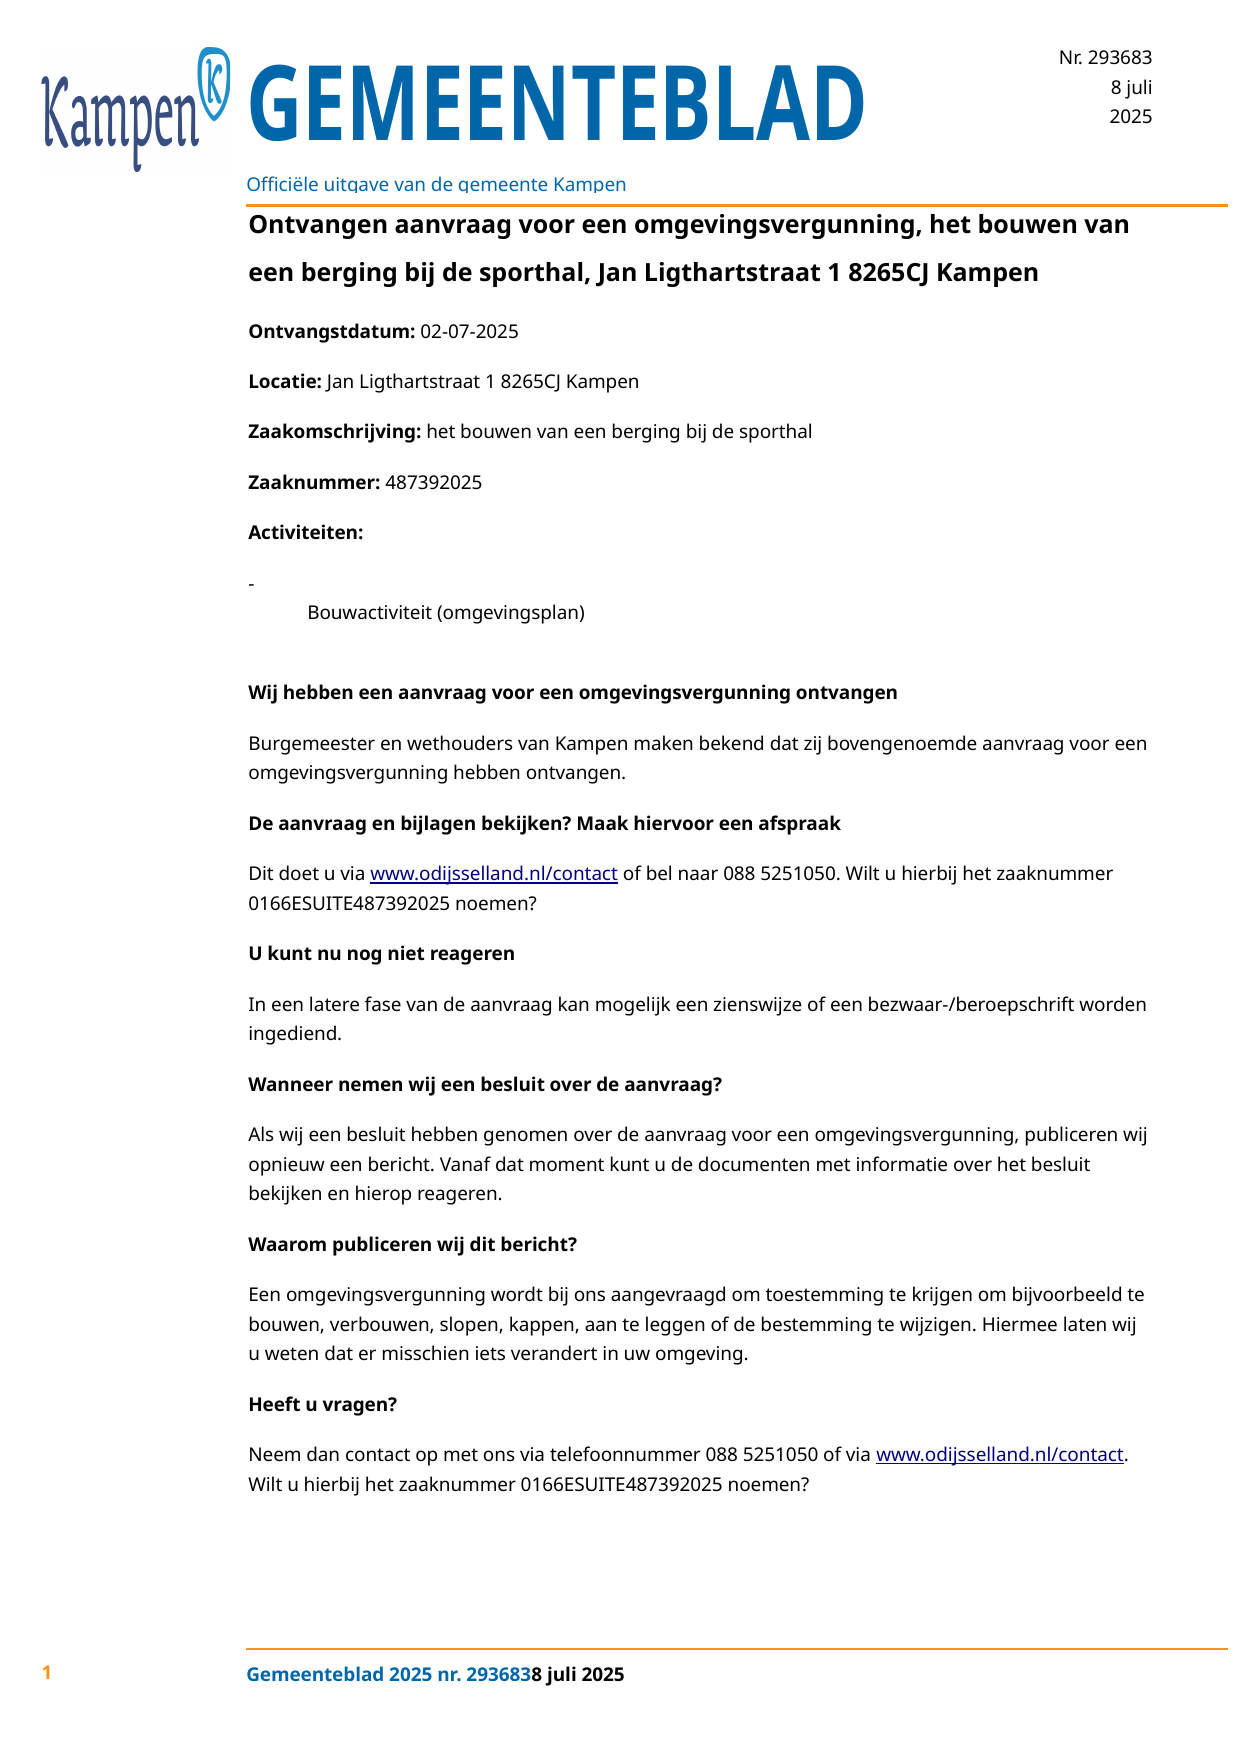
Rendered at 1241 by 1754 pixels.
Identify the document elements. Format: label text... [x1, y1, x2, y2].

text Heeft u vragen? [248, 1391, 1152, 1417]
text U kunt nu nog niet reageren [248, 940, 1152, 966]
picture [41, 47, 231, 172]
text Ontvangstdatum: 02-07-2025 [248, 318, 1152, 344]
text Activiteiten: [248, 519, 1152, 545]
text Wij hebben een aanvraag voor een omgevingsvergunning ontvangen [248, 679, 1152, 705]
text Zaaknummer: 487392025 [248, 469, 1152, 495]
text In een latere fase van de aanvraag kan mogelijk een zienswijze of een bezwaar-/beroepschrift worden ingediend. [248, 991, 1152, 1046]
text Wanneer nemen wij een besluit over de aanvraag? [248, 1071, 1152, 1097]
text Burgemeester en wethouders van Kampen maken bekend dat zij bovengenoemde aanvraag voor een omgevingsvergunning hebben ontvangen. [248, 730, 1152, 785]
text Dit doet u via www.odijsselland.nl/contact of bel naar 088 5251050. Wilt u hierbij het zaaknummer 0166ESUITE487392025 noemen? [248, 860, 1152, 916]
list Bouwactiviteit (omgevingsplan) [248, 599, 1152, 625]
text Ontvangen aanvraag voor een omgevingsvergunning, het bouwen van een berging bij de sporthal, Jan Ligthartstraat 1 8265CJ Kampen [248, 207, 1152, 288]
text Een omgevingsvergunning wordt bij ons aangevraagd om toestemming te krijgen om bijvoorbeeld te bouwen, verbouwen, slopen, kappen, aan te leggen of de bestemming te wijzigen. Hiermee laten wij u weten dat er misschien iets verandert in uw omgeving. [248, 1281, 1152, 1366]
text De aanvraag en bijlagen bekijken? Maak hiervoor een afspraak [248, 810, 1152, 836]
text Neem dan contact op met ons via telefoonnummer 088 5251050 of via www.odijsselland.nl/contact. Wilt u hierbij het zaaknummer 0166ESUITE487392025 noemen? [248, 1441, 1152, 1497]
text Zaakomschrijving: het bouwen van een berging bij de sporthal [248, 419, 1152, 444]
text Locatie: Jan Ligthartstraat 1 8265CJ Kampen [248, 368, 1152, 394]
text Als wij een besluit hebben genomen over de aanvraag voor een omgevingsvergunning, publiceren wij opnieuw een bericht. Vanaf dat moment kunt u de documenten met informatie over het besluit bekijken en hierop reageren. [248, 1121, 1152, 1206]
text Waarom publiceren wij dit bericht? [248, 1231, 1152, 1257]
